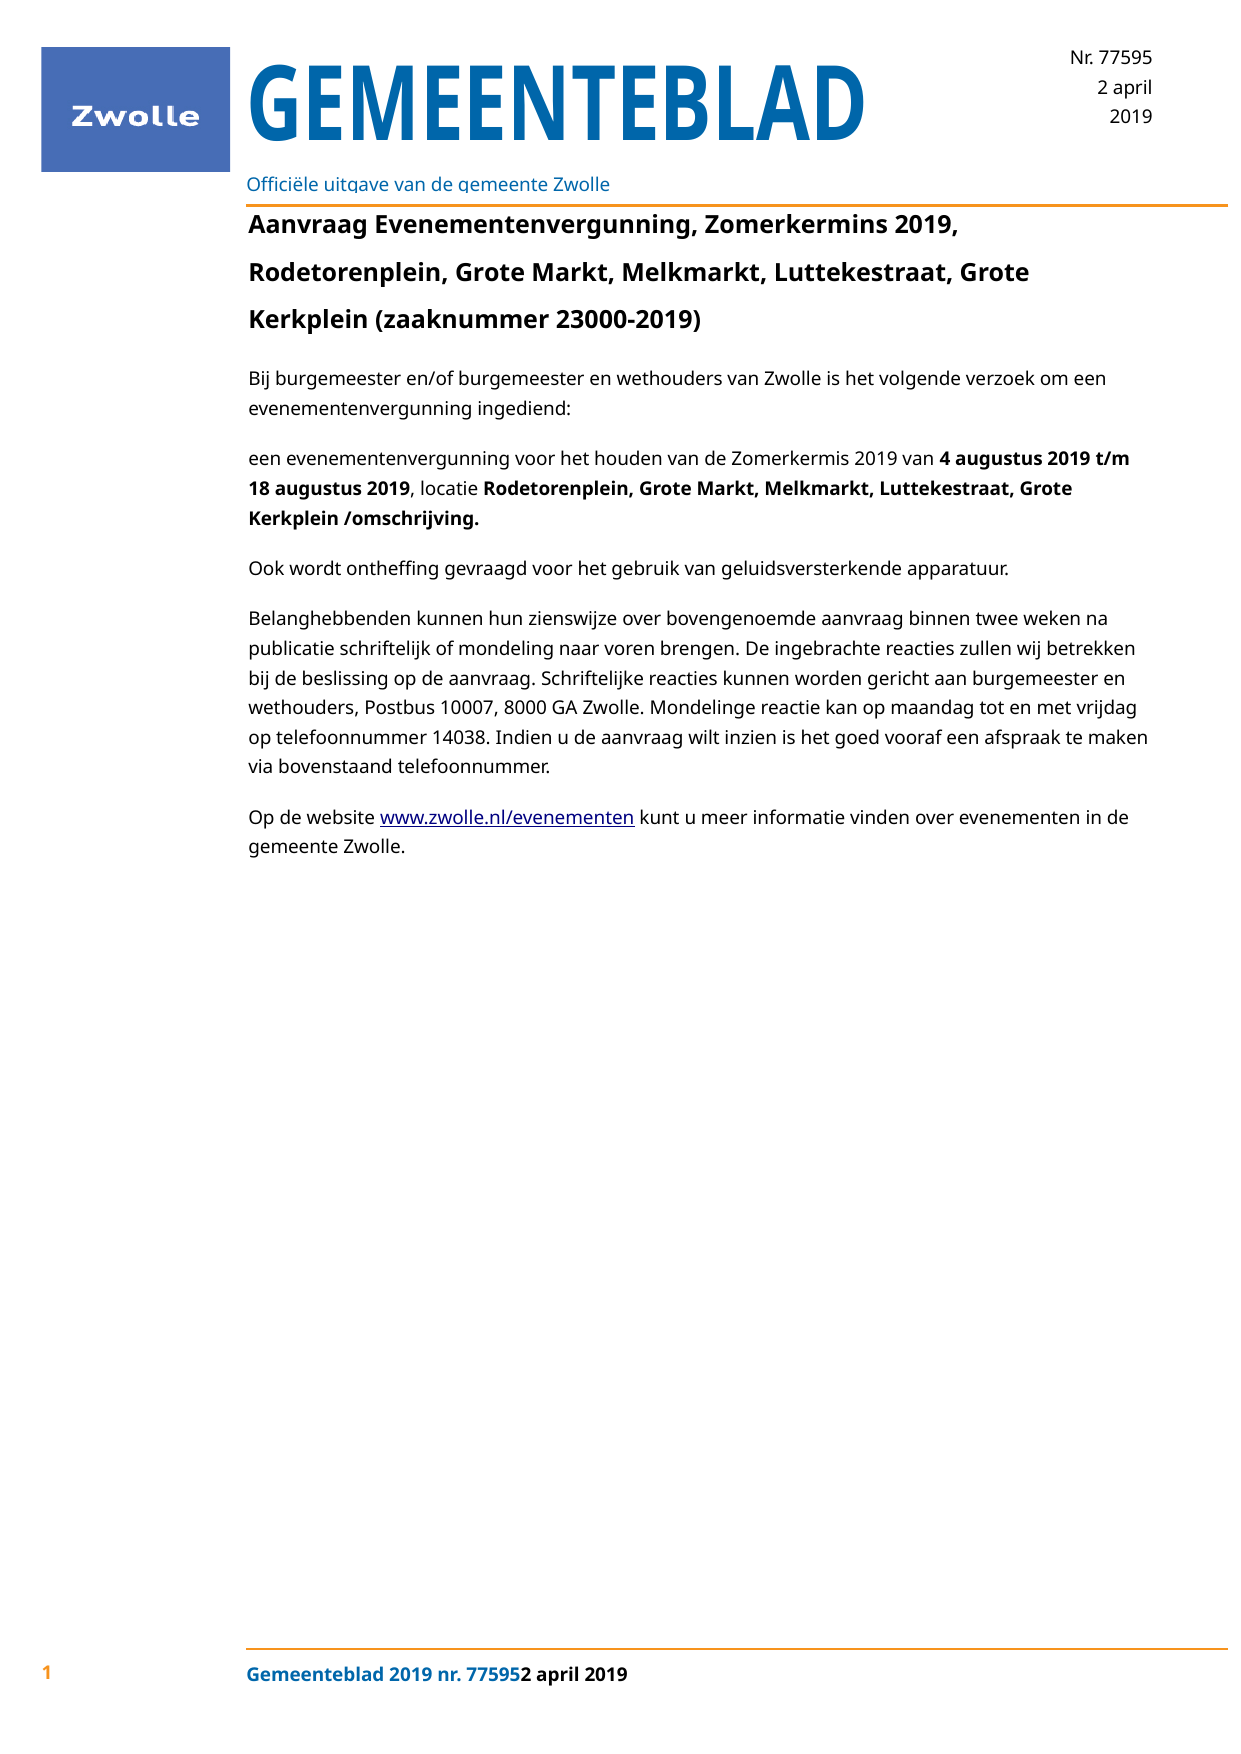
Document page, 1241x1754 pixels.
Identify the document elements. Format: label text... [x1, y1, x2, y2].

text Bij burgemeester en/of burgemeester en wethouders van Zwolle is het volgende verzoek om een evenementenvergunning ingediend: [248, 366, 1152, 421]
text Ook wordt ontheffing gevraagd voor het gebruik van geluidsversterkende apparatuur. [248, 555, 1152, 581]
text een evenementenvergunning voor het houden van de Zomerkermis 2019 van 4 augustus 2019 t/m 18 augustus 2019, locatie Rodetorenplein, Grote Markt, Melkmarkt, Luttekestraat, Grote Kerkplein /omschrijving. [248, 446, 1152, 530]
text Aanvraag Evenementenvergunning, Zomerkermins 2019, Rodetorenplein, Grote Markt, Melkmarkt, Luttekestraat, Grote Kerkplein (zaaknummer 23000-2019) [248, 207, 1152, 336]
text Belanghebbenden kunnen hun zienswijze over bovengenoemde aanvraag binnen twee weken na publicatie schriftelijk of mondeling naar voren brengen. De ingebrachte reacties zullen wij betrekken bij de beslissing op de aanvraag. Schriftelijke reacties kunnen worden gericht aan burgemeester en wethouders, Postbus 10007, 8000 GA Zwolle. Mondelinge reactie kan op maandag tot en met vrijdag op telefoonnummer 14038. Indien u de aanvraag wilt inzien is het goed vooraf een afspraak te maken via bovenstaand telefoonnummer. [248, 606, 1152, 779]
text Op de website www.zwolle.nl/evenementen kunt u meer informatie vinden over evenementen in de gemeente Zwolle. [248, 804, 1152, 859]
picture [41, 47, 231, 172]
